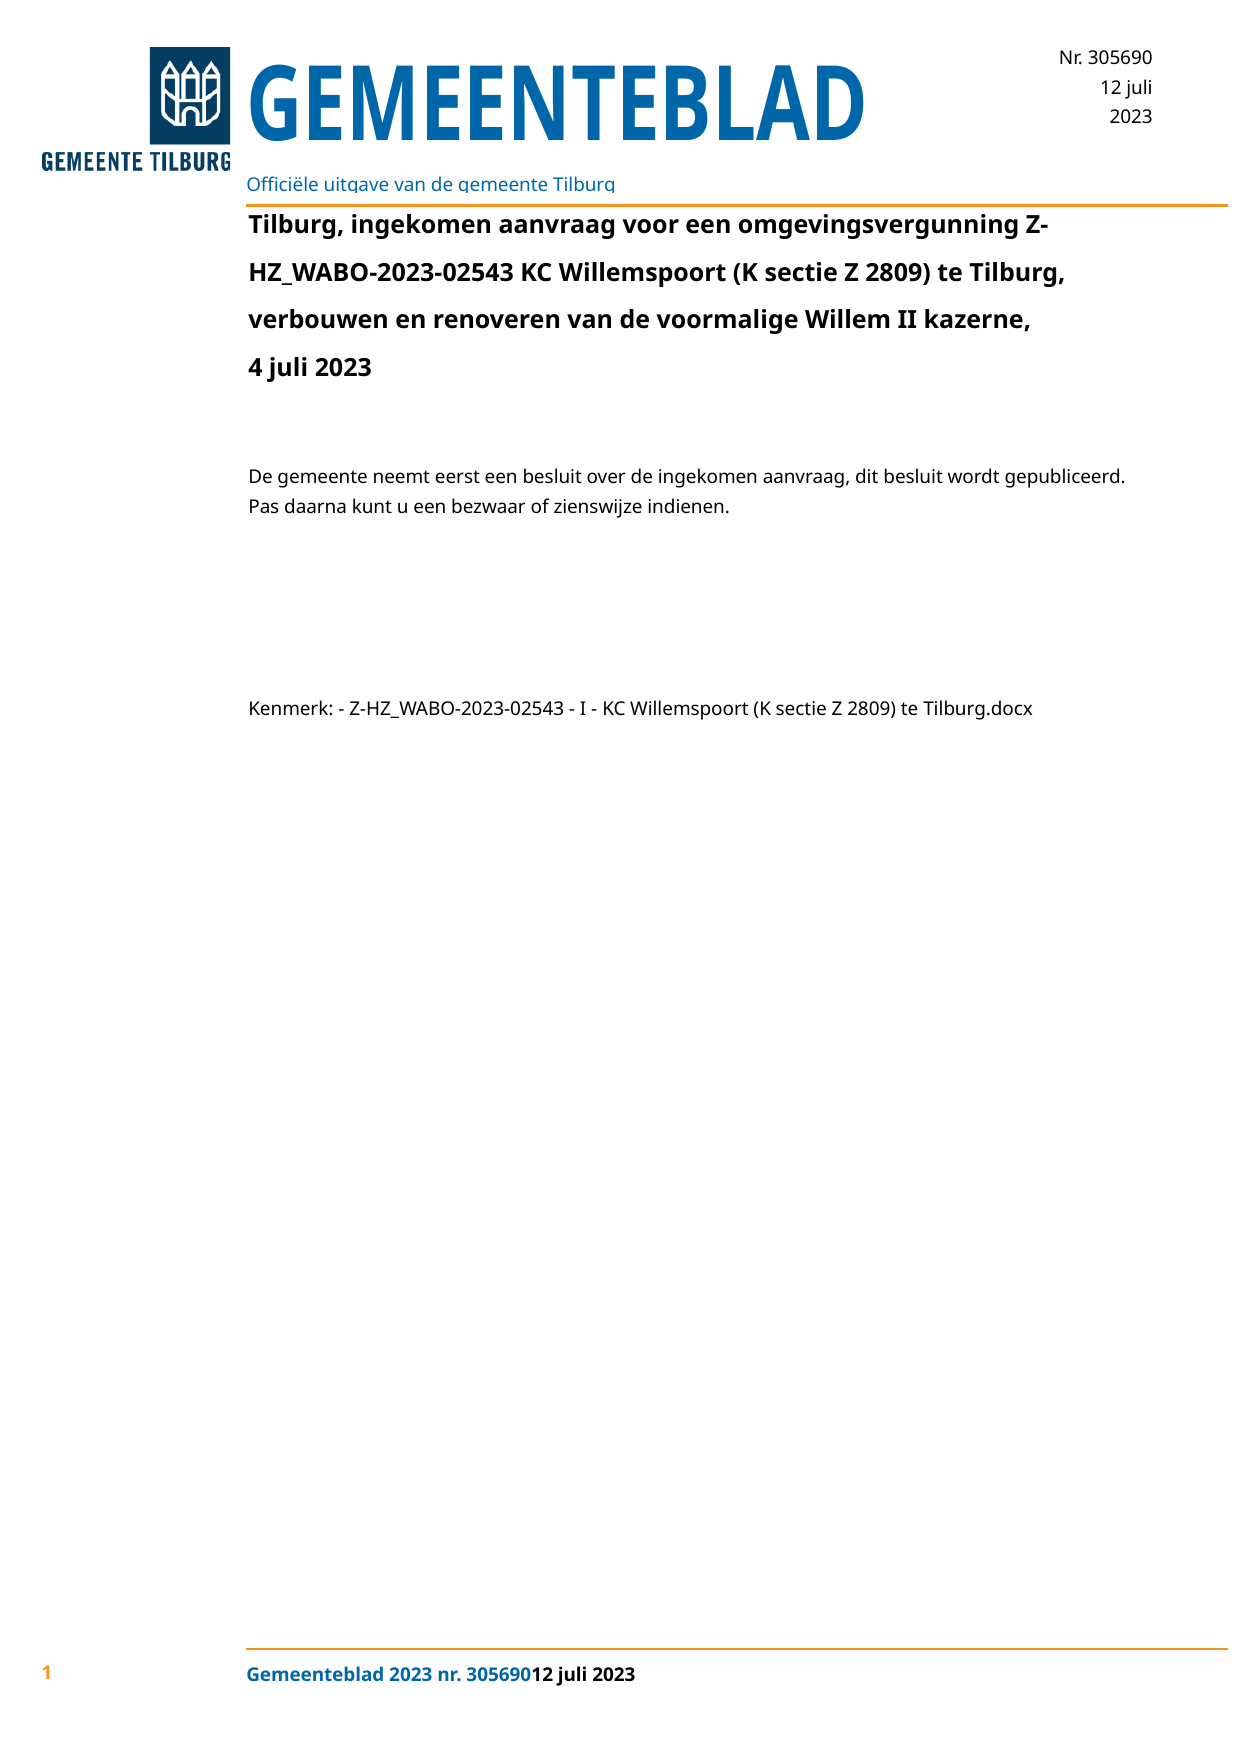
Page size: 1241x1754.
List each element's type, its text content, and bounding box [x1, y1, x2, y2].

picture [41, 47, 231, 172]
text Tilburg, ingekomen aanvraag voor een omgevingsvergunning Z-HZ_WABO-2023-02543 KC Willemspoort (K sectie Z 2809) te Tilburg, verbouwen en renoveren van de voormalige Willem II kazerne, 4 juli 2023 [248, 207, 1152, 384]
text De gemeente neemt eerst een besluit over de ingekomen aanvraag, dit besluit wordt gepubliceerd. Pas daarna kunt u een bezwaar of zienswijze indienen. [248, 463, 1152, 519]
text Kenmerk: - Z-HZ_WABO-2023-02543 - I - KC Willemspoort (K sectie Z 2809) te Tilburg.docx [248, 695, 1152, 721]
